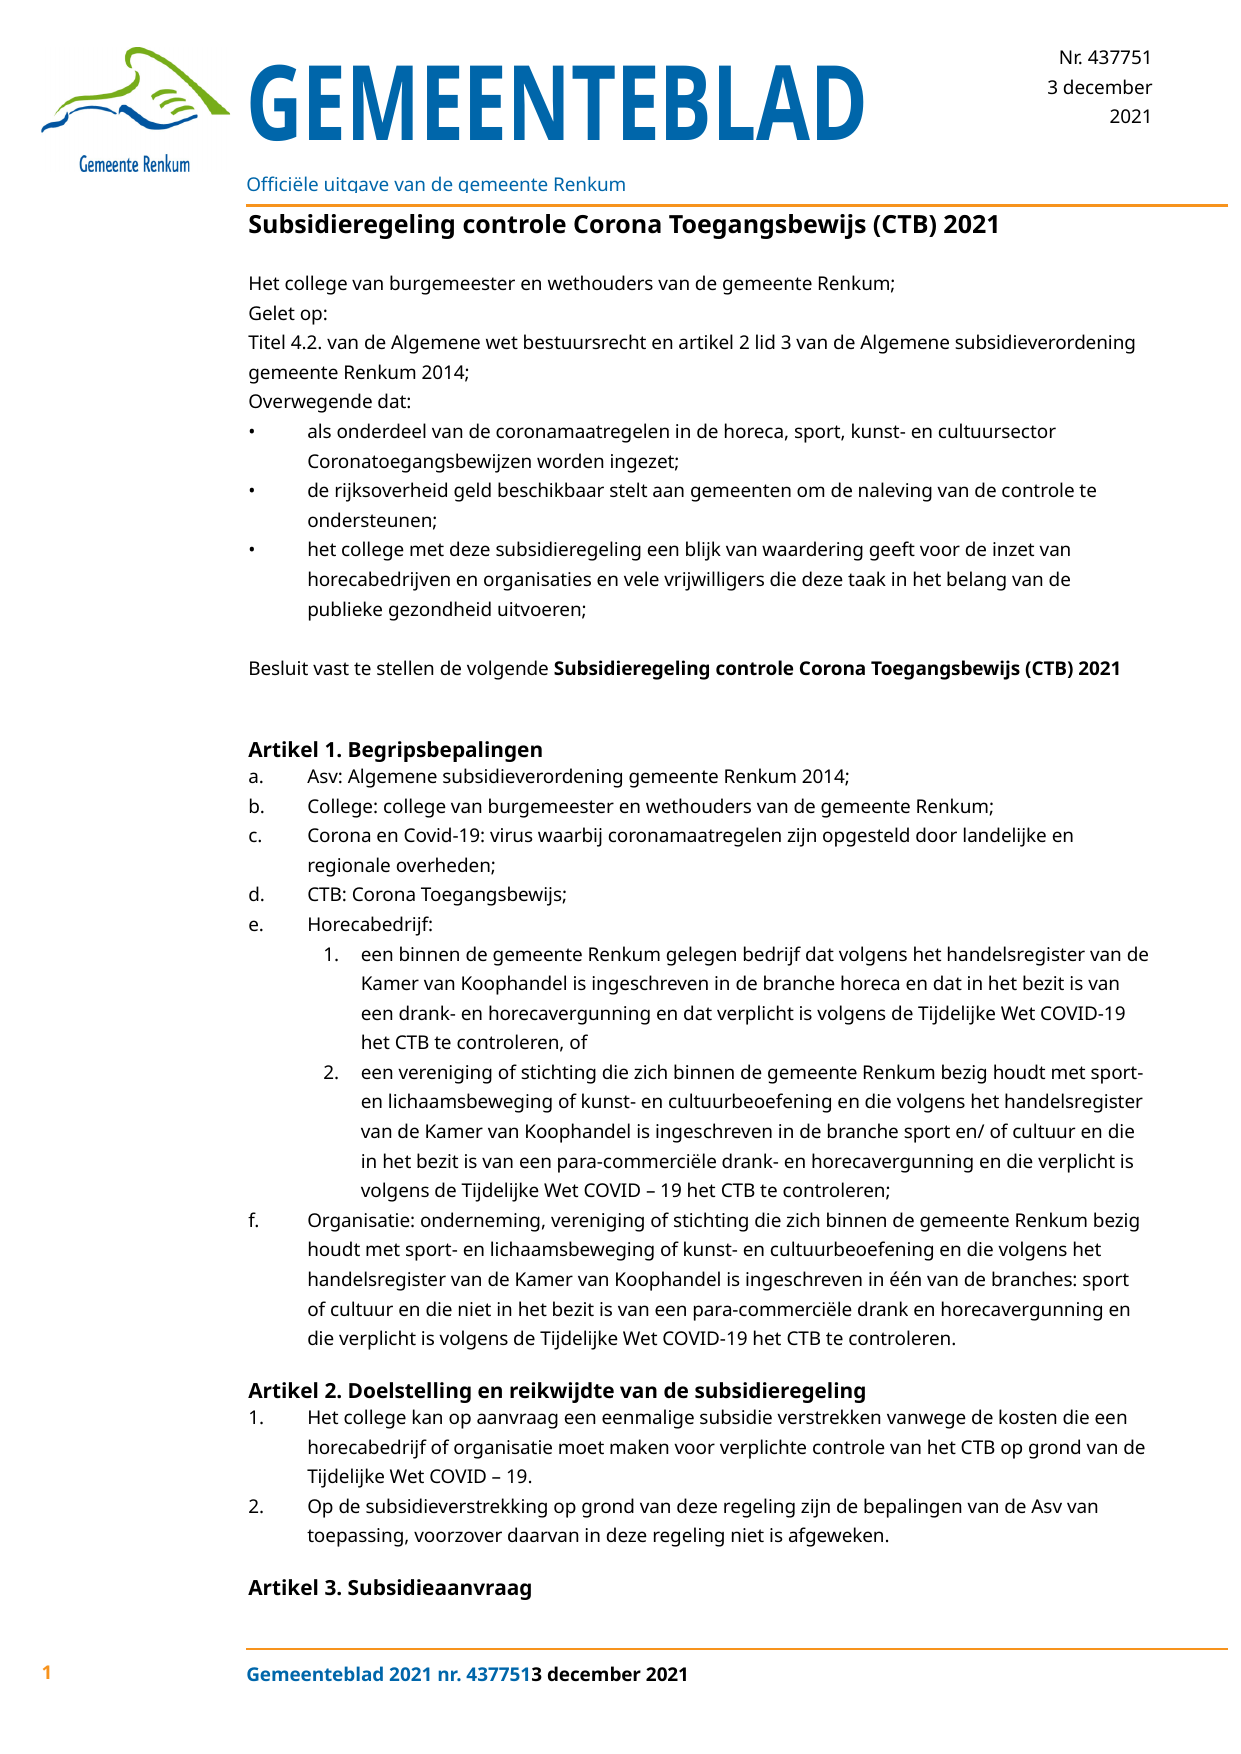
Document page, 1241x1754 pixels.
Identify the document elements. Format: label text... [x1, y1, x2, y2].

text Artikel 2. Doelstelling en reikwijdte van de subsidieregeling [248, 1376, 1152, 1404]
list een binnen de gemeente Renkum gelegen bedrijf dat volgens het handelsregister van de Kamer van Koophandel is ingeschreven in de branche horeca en dat in het bezit is van een drank- en horecavergunning en dat verplicht is volgens de Tijdelijke Wet COVID-19 het CTB te controleren, of [323, 941, 1152, 1055]
text Het college van burgemeester en wethouders van de gemeente Renkum; [248, 270, 1152, 296]
text Besluit vast te stellen de volgende Subsidieregeling controle Corona Toegangsbewijs (CTB) 2021 [248, 655, 1152, 681]
list het college met deze subsidieregeling een blijk van waardering geeft voor de inzet van horecabedrijven en organisaties en vele vrijwilligers die deze taak in het belang van de publieke gezondheid uitvoeren; [248, 537, 1152, 621]
text Titel 4.2. van de Algemene wet bestuursrecht en artikel 2 lid 3 van de Algemene subsidieverordening gemeente Renkum 2014; [248, 329, 1152, 385]
text Subsidieregeling controle Corona Toegangsbewijs (CTB) 2021 [248, 207, 1152, 241]
list Corona en Covid-19: virus waarbij coronamaatregelen zijn opgesteld door landelijke en regionale overheden; [248, 822, 1152, 878]
list de rijksoverheid geld beschikbaar stelt aan gemeenten om de naleving van de controle te ondersteunen; [248, 477, 1152, 533]
list een vereniging of stichting die zich binnen de gemeente Renkum bezig houdt met sport- en lichaamsbeweging of kunst- en cultuurbeoefening en die volgens het handelsregister van de Kamer van Koophandel is ingeschreven in de branche sport en/ of cultuur en die in het bezit is van een para-commerciële drank- en horecavergunning en die verplicht is volgens de Tijdelijke Wet COVID – 19 het CTB te controleren; [323, 1059, 1152, 1203]
text Gelet op: [248, 300, 1152, 326]
list Organisatie: onderneming, vereniging of stichting die zich binnen de gemeente Renkum bezig houdt met sport- en lichaamsbeweging of kunst- en cultuurbeoefening en die volgens het handelsregister van de Kamer van Koophandel is ingeschreven in één van de branches: sport of cultuur en die niet in het bezit is van een para-commerciële drank en horecavergunning en die verplicht is volgens de Tijdelijke Wet COVID-19 het CTB te controleren. [248, 1207, 1152, 1351]
text Artikel 1. Begripsbepalingen [248, 735, 1152, 763]
list CTB: Corona Toegangsbewijs; [248, 882, 1152, 907]
list Het college kan op aanvraag een eenmalige subsidie verstrekken vanwege de kosten die een horecabedrijf of organisatie moet maken voor verplichte controle van het CTB op grond van de Tijdelijke Wet COVID – 19. [248, 1404, 1152, 1489]
text Overwegende dat: [248, 389, 1152, 414]
list Asv: Algemene subsidieverordening gemeente Renkum 2014; [248, 763, 1152, 789]
picture [41, 47, 231, 172]
list College: college van burgemeester en wethouders van de gemeente Renkum; [248, 793, 1152, 819]
list Horecabedrijf: [248, 911, 1152, 937]
text Artikel 3. Subsidieaanvraag [248, 1573, 1152, 1601]
list Op de subsidieverstrekking op grond van deze regeling zijn de bepalingen van de Asv van toepassing, voorzover daarvan in deze regeling niet is afgeweken. [248, 1493, 1152, 1548]
list als onderdeel van de coronamaatregelen in de horeca, sport, kunst- en cultuursector Coronatoegangsbewijzen worden ingezet; [248, 418, 1152, 473]
